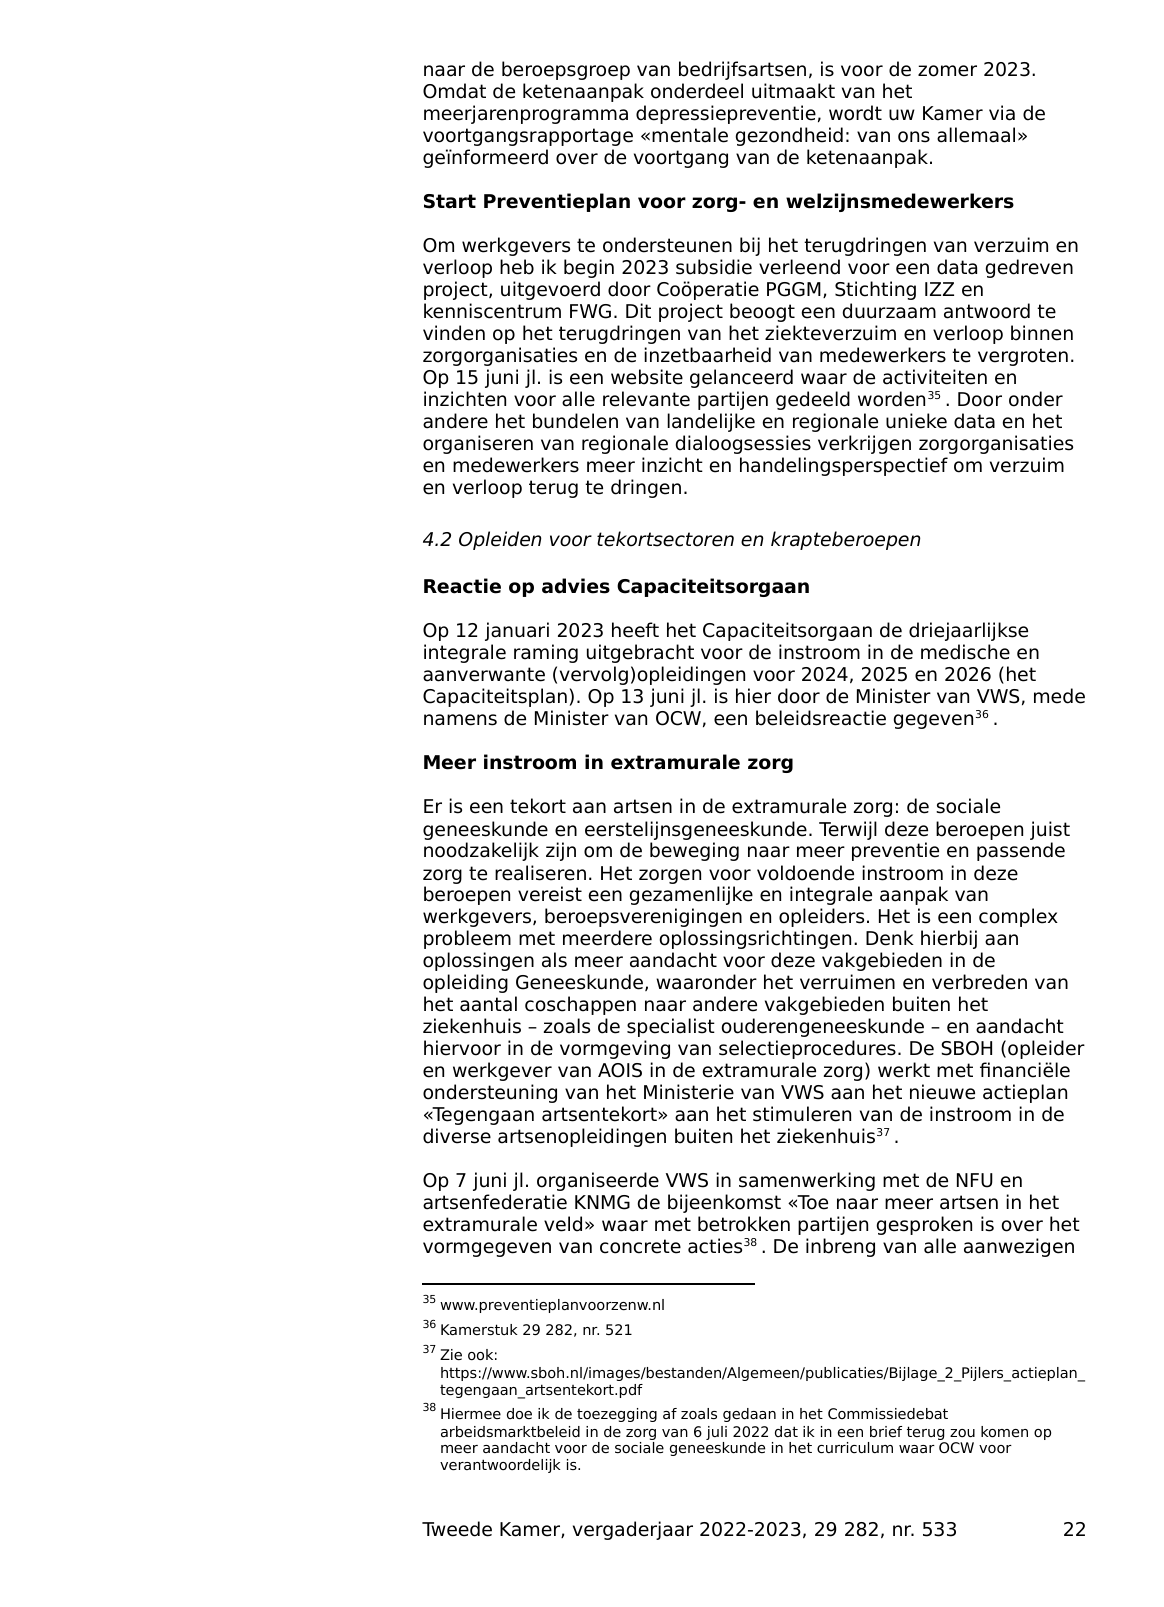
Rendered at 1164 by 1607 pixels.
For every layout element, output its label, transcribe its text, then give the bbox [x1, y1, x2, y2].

subtitle Start Preventieplan voor zorg- en welzijnsmedewerkers [422, 191, 1087, 213]
text Om werkgevers te ondersteunen bij het terugdringen van verzuim en verloop heb ik begin 2023 subsidie verleend voor een data gedreven project, uitgevoerd door Coöperatie PGGM, Stichting IZZ en kenniscentrum FWG. Dit project beoogt een duurzaam antwoord te vinden op het terugdringen van het ziekteverzuim en verloop binnen zorgorganisaties en de inzetbaarheid van medewerkers te vergroten. Op 15 juni jl. is een website gelanceerd waar de activiteiten en inzichten voor alle relevante partijen gedeeld worden. Door onder andere het bundelen van landelijke en regionale unieke data en het organiseren van regionale dialoogsessies verkrijgen zorgorganisaties en medewerkers meer inzicht en handelingsperspectief om verzuim en verloop terug te dringen. [422, 235, 1087, 499]
text Op 12 januari 2023 heeft het Capaciteitsorgaan de driejaarlijkse integrale raming uitgebracht voor de instroom in de medische en aanverwante (vervolg)opleidingen voor 2024, 2025 en 2026 (het Capaciteitsplan). Op 13 juni jl. is hier door de Minister van VWS, mede namens de Minister van OCW, een beleidsreactie gegeven. [422, 620, 1087, 730]
text Er is een tekort aan artsen in de extramurale zorg: de sociale geneeskunde en eerstelijnsgeneeskunde. Terwijl deze beroepen juist noodzakelijk zijn om de beweging naar meer preventie en passende zorg te realiseren. Het zorgen voor voldoende instroom in deze beroepen vereist een gezamenlijke en integrale aanpak van werkgevers, beroepsverenigingen en opleiders. Het is een complex probleem met meerdere oplossingsrichtingen. Denk hierbij aan oplossingen als meer aandacht voor deze vakgebieden in de opleiding Geneeskunde, waaronder het verruimen en verbreden van het aantal coschappen naar andere vakgebieden buiten het ziekenhuis – zoals de specialist ouderengeneeskunde – en aandacht hiervoor in de vormgeving van selectieprocedures. De SBOH (opleider en werkgever van AOIS in de extramurale zorg) werkt met financiële ondersteuning van het Ministerie van VWS aan het nieuwe actieplan «Tegengaan artsentekort» aan het stimuleren van de instroom in de diverse artsenopleidingen buiten het ziekenhuis. [422, 796, 1087, 1148]
text Zie ook: https://www.sboh.nl/images/bestanden/Algemeen/publicaties/Bijlage_2_Pijlers_actieplan_tegengaan_artsentekort.pdf [422, 1343, 1087, 1399]
text Hiermee doe ik de toezegging af zoals gedaan in het Commissiedebat arbeidsmarktbeleid in de zorg van 6 juli 2022 dat ik in een brief terug zou komen op meer aandacht voor de sociale geneeskunde in het curriculum waar OCW voor verantwoordelijk is. [422, 1402, 1087, 1474]
text Kamerstuk 29 282, nr. 521 [422, 1318, 1087, 1340]
text Op 7 juni jl. organiseerde VWS in samenwerking met de NFU en artsenfederatie KNMG de bijeenkomst «Toe naar meer artsen in het extramurale veld» waar met betrokken partijen gesproken is over het vormgegeven van concrete acties. De inbreng van alle aanwezigen [422, 1170, 1087, 1258]
text www.preventieplanvoorzenw.nl [422, 1293, 1087, 1315]
text naar de beroepsgroep van bedrijfsartsen, is voor de zomer 2023. Omdat de ketenaanpak onderdeel uitmaakt van het meerjarenprogramma depressiepreventie, wordt uw Kamer via de voortgangsrapportage «mentale gezondheid: van ons allemaal» geïnformeerd over de voortgang van de ketenaanpak. [422, 59, 1087, 169]
subtitle Meer instroom in extramurale zorg [422, 752, 1087, 774]
subtitle Reactie op advies Capaciteitsorgaan [422, 576, 1087, 598]
subtitle 4.2 Opleiden voor tekortsectoren en krapteberoepen [422, 529, 1087, 551]
